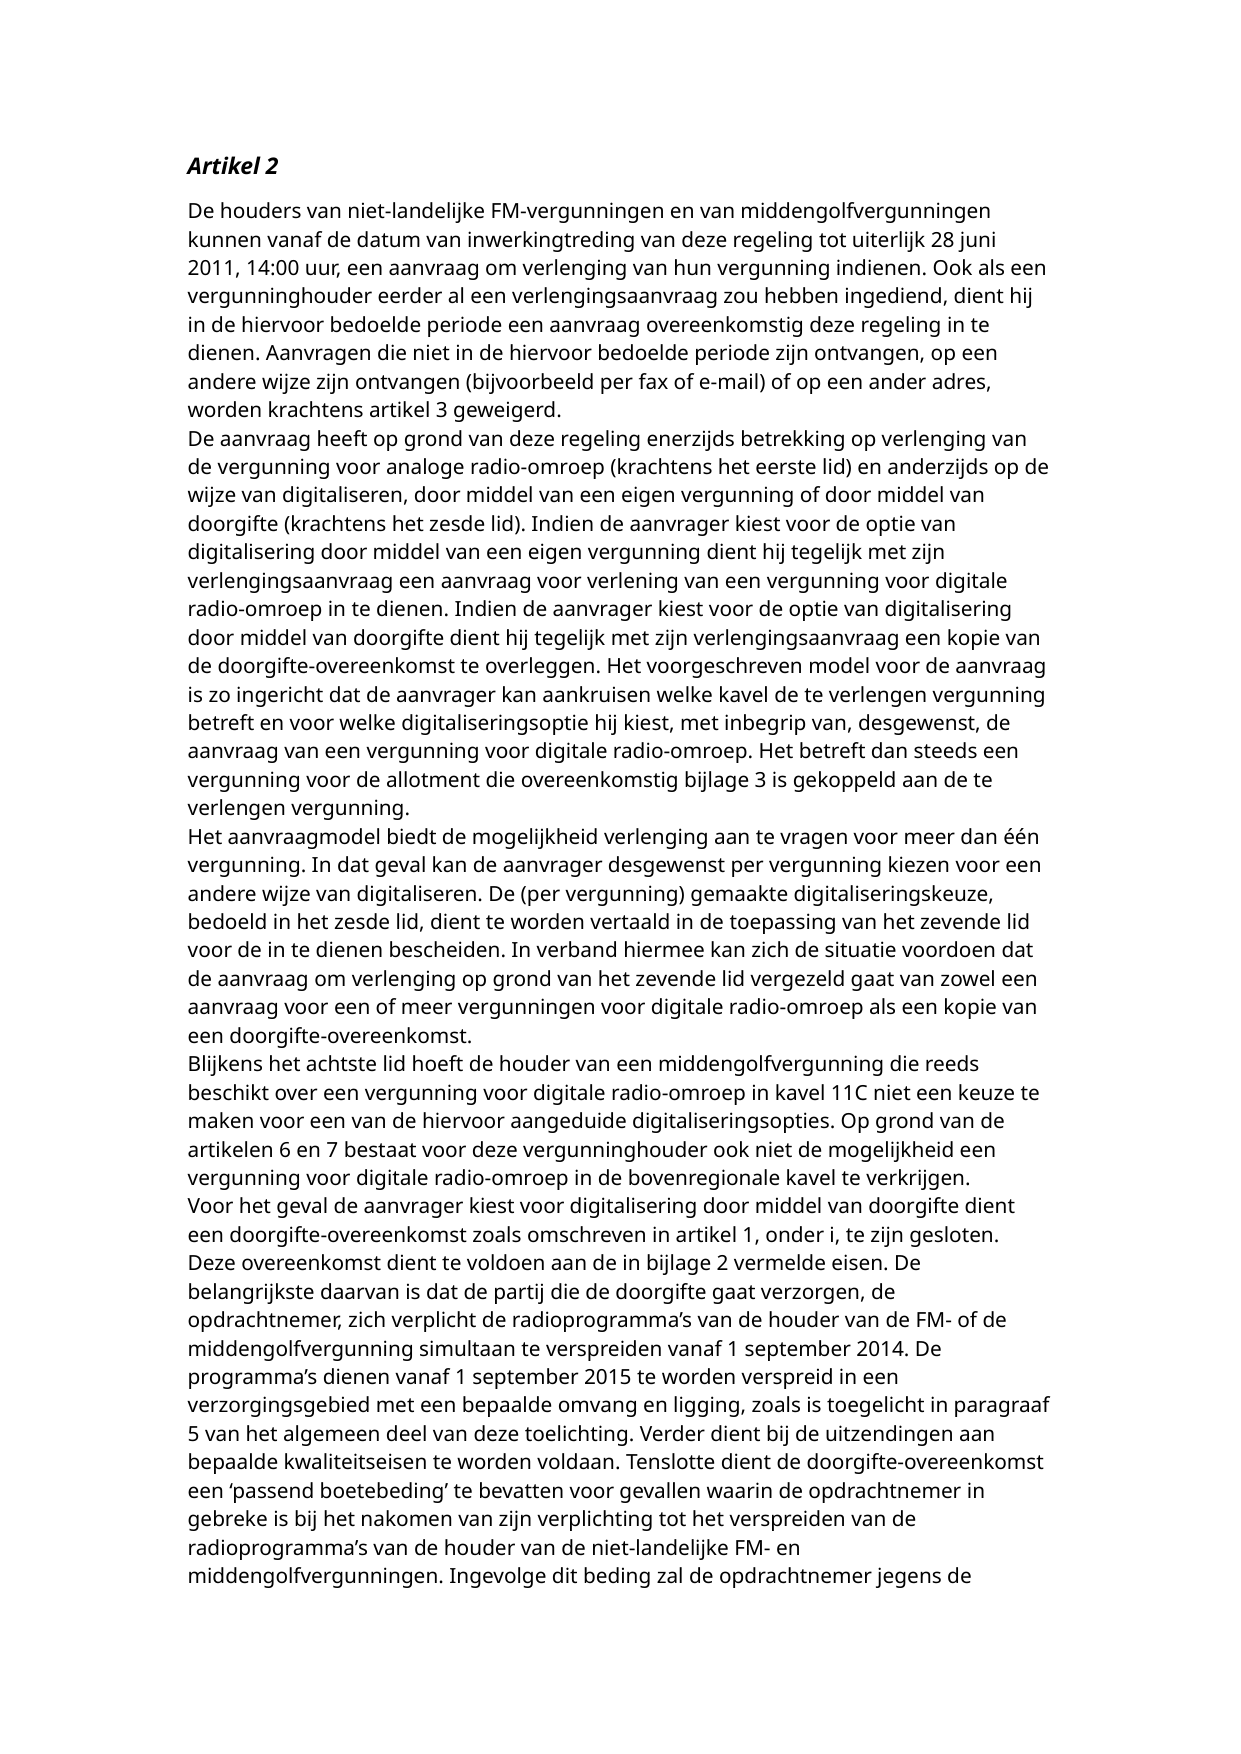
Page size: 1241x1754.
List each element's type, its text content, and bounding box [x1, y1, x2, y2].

text Het aanvraagmodel biedt de mogelijkheid verlenging aan te vragen voor meer dan één vergunning. In dat geval kan de aanvrager desgewenst per vergunning kiezen voor een andere wijze van digitaliseren. De (per vergunning) gemaakte digitaliseringskeuze, bedoeld in het zesde lid, dient te worden vertaald in de toepassing van het zevende lid voor de in te dienen bescheiden. In verband hiermee kan zich de situatie voordoen dat de aanvraag om verlenging op grond van het zevende lid vergezeld gaat van zowel een aanvraag voor een of meer vergunningen voor digitale radio-omroep als een kopie van een doorgifte-overeenkomst. [187, 822, 1053, 1049]
text De houders van niet-landelijke FM-vergunningen en van middengolfvergunningen kunnen vanaf de datum van inwerkingtreding van deze regeling tot uiterlijk 28 juni 2011, 14:00 uur, een aanvraag om verlenging van hun vergunning indienen. Ook als een vergunninghouder eerder al een verlengingsaanvraag zou hebben ingediend, dient hij in de hiervoor bedoelde periode een aanvraag overeenkomstig deze regeling in te dienen. Aanvragen die niet in de hiervoor bedoelde periode zijn ontvangen, op een andere wijze zijn ontvangen (bijvoorbeeld per fax of e-mail) of op een ander adres, worden krachtens artikel 3 geweigerd. [187, 196, 1053, 424]
text Blijkens het achtste lid hoeft de houder van een middengolfvergunning die reeds beschikt over een vergunning voor digitale radio-omroep in kavel 11C niet een keuze te maken voor een van de hiervoor aangeduide digitaliseringsopties. Op grond van de artikelen 6 en 7 bestaat voor deze vergunninghouder ook niet de mogelijkheid een vergunning voor digitale radio-omroep in de bovenregionale kavel te verkrijgen. [187, 1049, 1053, 1192]
text Voor het geval de aanvrager kiest voor digitalisering door middel van doorgifte dient een doorgifte-overeenkomst zoals omschreven in artikel 1, onder i, te zijn gesloten. Deze overeenkomst dient te voldoen aan de in bijlage 2 vermelde eisen. De belangrijkste daarvan is dat de partij die de doorgifte gaat verzorgen, de opdrachtnemer, zich verplicht de radioprogramma’s van de houder van de FM- of de middengolfvergunning simultaan te verspreiden vanaf 1 september 2014. De programma’s dienen vanaf 1 september 2015 te worden verspreid in een verzorgingsgebied met een bepaalde omvang en ligging, zoals is toegelicht in paragraaf 5 van het algemeen deel van deze toelichting. Verder dient bij de uitzendingen aan bepaalde kwaliteitseisen te worden voldaan. Tenslotte dient de doorgifte-overeenkomst een ‘passend boetebeding’ te bevatten voor gevallen waarin de opdrachtnemer in gebreke is bij het nakomen van zijn verplichting tot het verspreiden van de radioprogramma’s van de houder van de niet-landelijke FM- en middengolfvergunningen. Ingevolge dit beding zal de opdrachtnemer jegens de [187, 1192, 1053, 1590]
text De aanvraag heeft op grond van deze regeling enerzijds betrekking op verlenging van de vergunning voor analoge radio-omroep (krachtens het eerste lid) en anderzijds op de wijze van digitaliseren, door middel van een eigen vergunning of door middel van doorgifte (krachtens het zesde lid). Indien de aanvrager kiest voor de optie van digitalisering door middel van een eigen vergunning dient hij tegelijk met zijn verlengingsaanvraag een aanvraag voor verlening van een vergunning voor digitale radio-omroep in te dienen. Indien de aanvrager kiest voor de optie van digitalisering door middel van doorgifte dient hij tegelijk met zijn verlengingsaanvraag een kopie van de doorgifte-overeenkomst te overleggen. Het voorgeschreven model voor de aanvraag is zo ingericht dat de aanvrager kan aankruisen welke kavel de te verlengen vergunning betreft en voor welke digitaliseringsoptie hij kiest, met inbegrip van, desgewenst, de aanvraag van een vergunning voor digitale radio-omroep. Het betreft dan steeds een vergunning voor de allotment die overeenkomstig bijlage 3 is gekoppeld aan de te verlengen vergunning. [187, 424, 1053, 822]
subtitle Artikel 2 [187, 150, 1053, 181]
